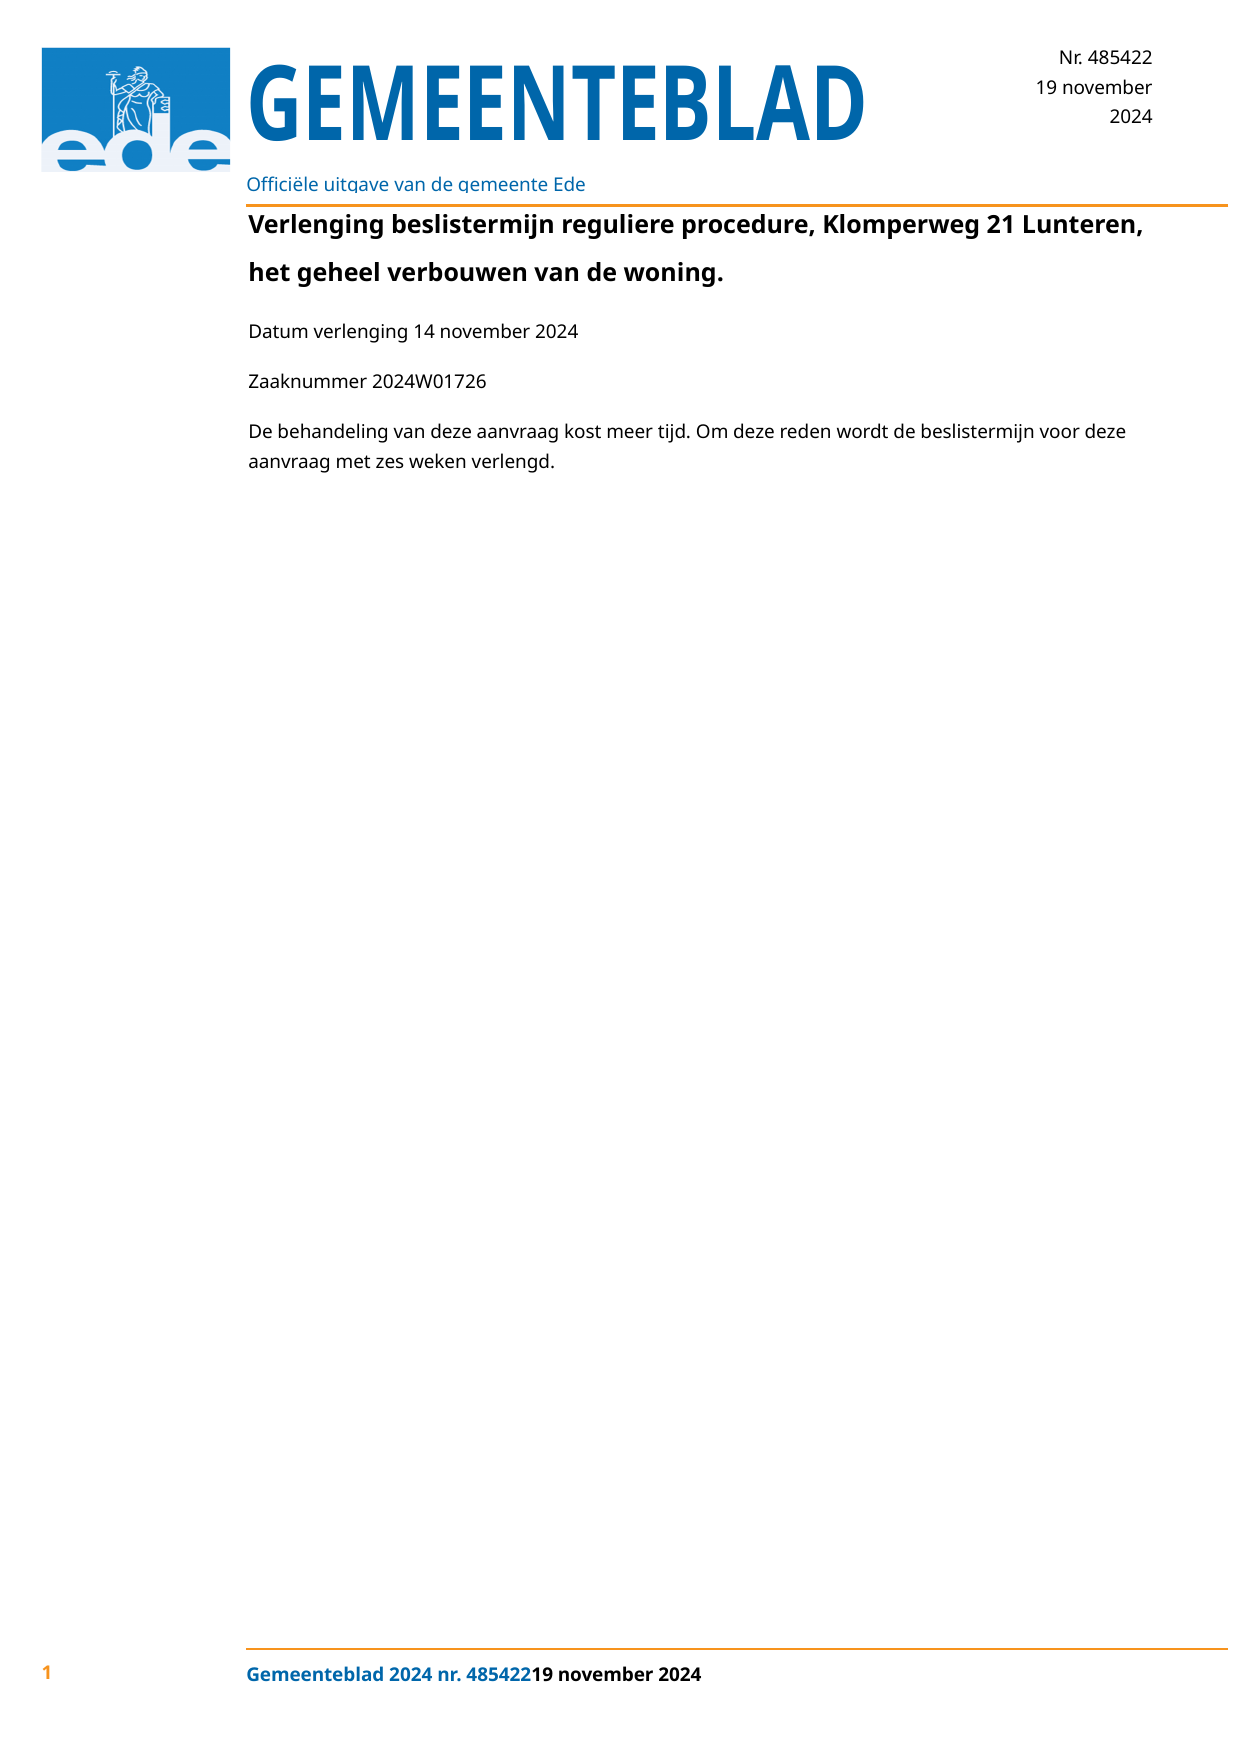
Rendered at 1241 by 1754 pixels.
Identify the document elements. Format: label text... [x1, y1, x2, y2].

text Zaaknummer 2024W01726 [248, 368, 1152, 394]
picture [41, 47, 231, 172]
text Datum verlenging 14 november 2024 [248, 318, 1152, 344]
text Verlenging beslistermijn reguliere procedure, Klomperweg 21 Lunteren, het geheel verbouwen van de woning. [248, 207, 1152, 288]
text De behandeling van deze aanvraag kost meer tijd. Om deze reden wordt de beslistermijn voor deze aanvraag met zes weken verlengd. [248, 419, 1152, 474]
